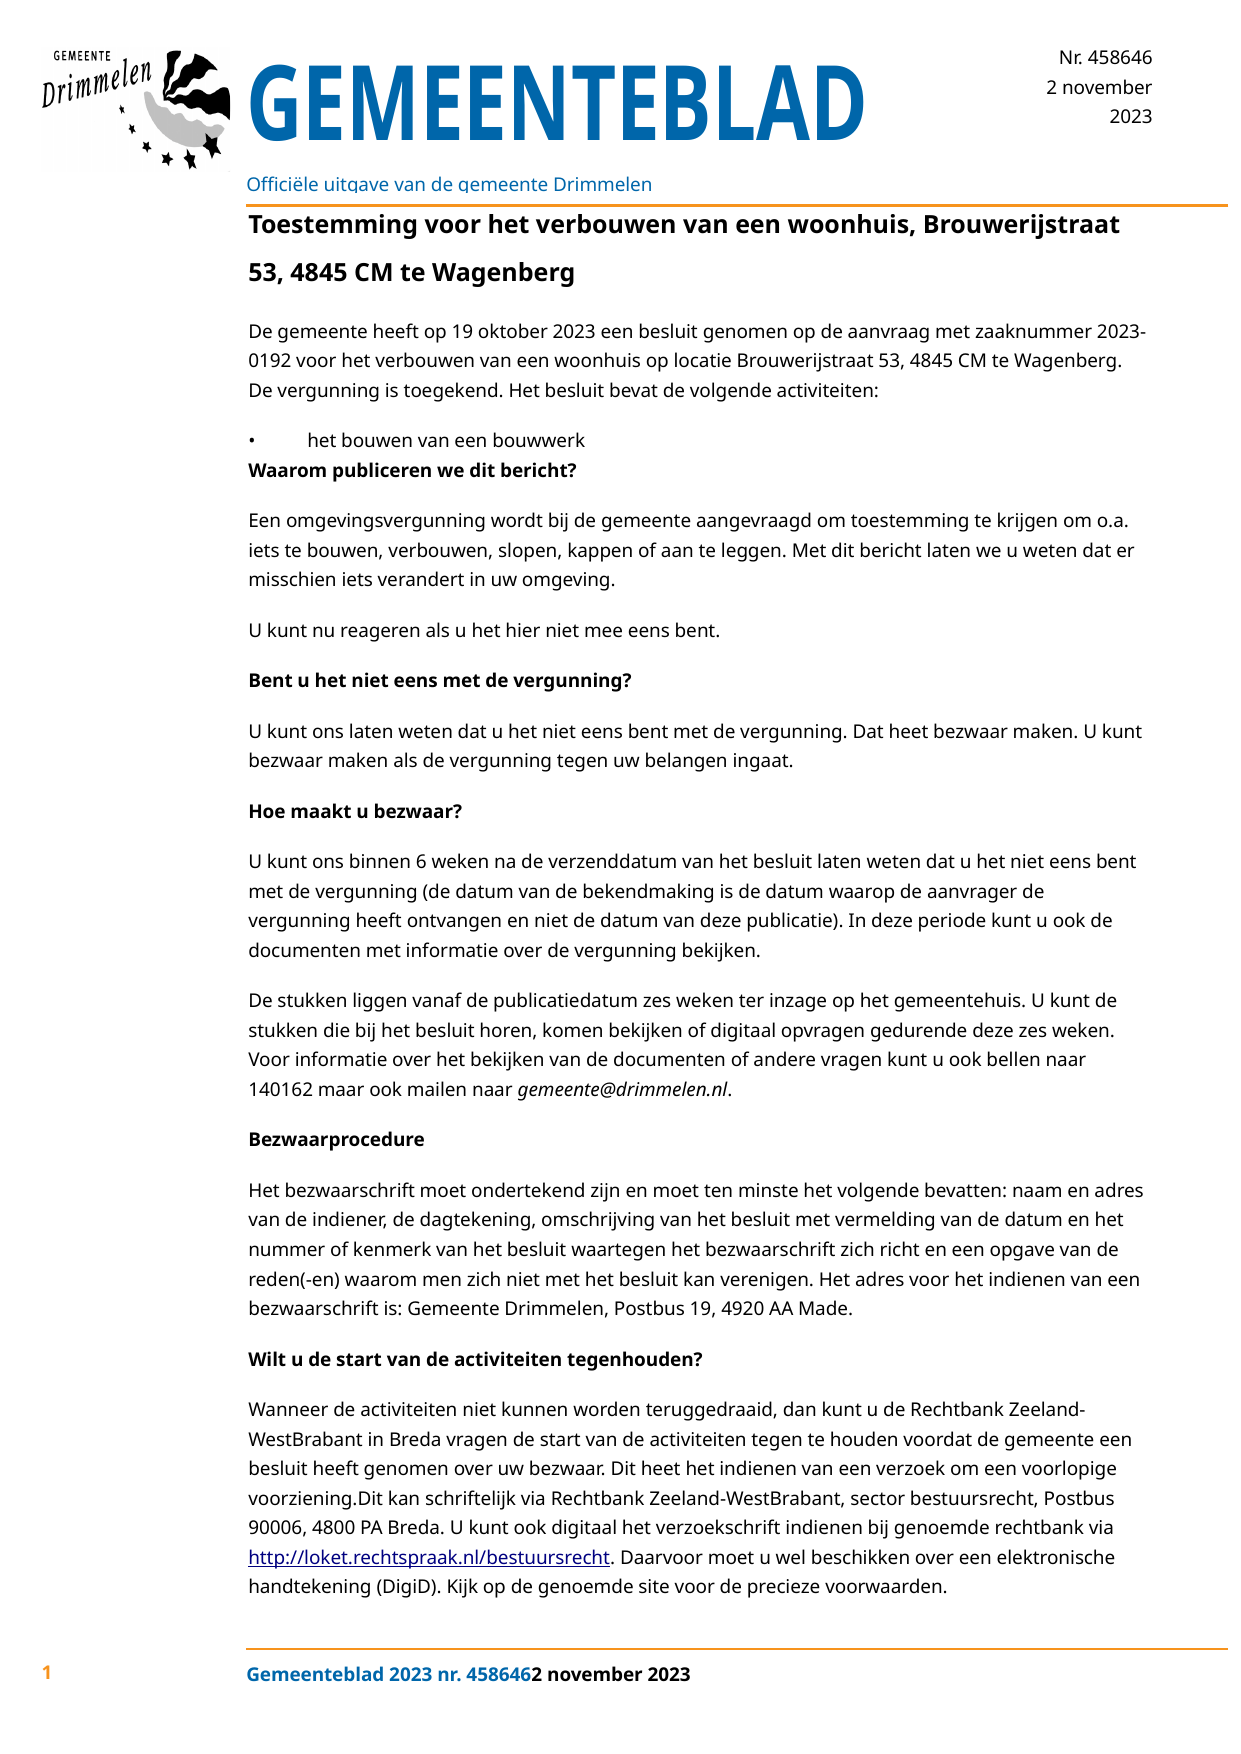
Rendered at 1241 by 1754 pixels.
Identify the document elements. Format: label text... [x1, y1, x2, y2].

text De stukken liggen vanaf de publicatiedatum zes weken ter inzage op het gemeentehuis. U kunt de stukken die bij het besluit horen, komen bekijken of digitaal opvragen gedurende deze zes weken. Voor informatie over het bekijken van de documenten of andere vragen kunt u ook bellen naar 140162 maar ook mailen naar gemeente@drimmelen.nl. [248, 987, 1152, 1102]
text Het bezwaarschrift moet ondertekend zijn en moet ten minste het volgende bevatten: naam en adres van de indiener, de dagtekening, omschrijving van het besluit met vermelding van de datum en het nummer of kenmerk van het besluit waartegen het bezwaarschrift zich richt en een opgave van de reden(-en) waarom men zich niet met het besluit kan verenigen. Het adres voor het indienen van een bezwaarschrift is: Gemeente Drimmelen, Postbus 19, 4920 AA Made. [248, 1177, 1152, 1321]
text Toestemming voor het verbouwen van een woonhuis, Brouwerijstraat 53, 4845 CM te Wagenberg [248, 207, 1152, 288]
text U kunt nu reageren als u het hier niet mee eens bent. [248, 617, 1152, 643]
text Bezwaarprocedure [248, 1127, 1152, 1152]
text Wanneer de activiteiten niet kunnen worden teruggedraaid, dan kunt u de Rechtbank Zeeland-WestBrabant in Breda vragen de start van de activiteiten tegen te houden voordat de gemeente een besluit heeft genomen over uw bezwaar. Dit heet het indienen van een verzoek om een voorlopige voorziening.Dit kan schriftelijk via Rechtbank Zeeland-WestBrabant, sector bestuursrecht, Postbus 90006, 4800 PA Breda. U kunt ook digitaal het verzoekschrift indienen bij genoemde rechtbank via http://loket.rechtspraak.nl/bestuursrecht. Daarvoor moet u wel beschikken over een elektronische handtekening (DigiD). Kijk op de genoemde site voor de precieze voorwaarden. [248, 1396, 1152, 1599]
text Waarom publiceren we dit bericht? [248, 457, 1152, 483]
text Hoe maakt u bezwaar? [248, 798, 1152, 824]
text Wilt u de start van de activiteiten tegenhouden? [248, 1346, 1152, 1372]
text Bent u het niet eens met de vergunning? [248, 667, 1152, 693]
text U kunt ons binnen 6 weken na de verzenddatum van het besluit laten weten dat u het niet eens bent met de vergunning (de datum van de bekendmaking is de datum waarop de aanvrager de vergunning heeft ontvangen en niet de datum van deze publicatie). In deze periode kunt u ook de documenten met informatie over de vergunning bekijken. [248, 848, 1152, 963]
picture [41, 47, 231, 172]
text Een omgevingsvergunning wordt bij de gemeente aangevraagd om toestemming te krijgen om o.a. iets te bouwen, verbouwen, slopen, kappen of aan te leggen. Met dit bericht laten we u weten dat er misschien iets verandert in uw omgeving. [248, 507, 1152, 592]
text U kunt ons laten weten dat u het niet eens bent met de vergunning. Dat heet bezwaar maken. U kunt bezwaar maken als de vergunning tegen uw belangen ingaat. [248, 718, 1152, 773]
list het bouwen van een bouwwerk [248, 427, 1152, 453]
text De gemeente heeft op 19 oktober 2023 een besluit genomen op de aanvraag met zaaknummer 2023-0192 voor het verbouwen van een woonhuis op locatie Brouwerijstraat 53, 4845 CM te Wagenberg. De vergunning is toegekend. Het besluit bevat de volgende activiteiten: [248, 318, 1152, 403]
